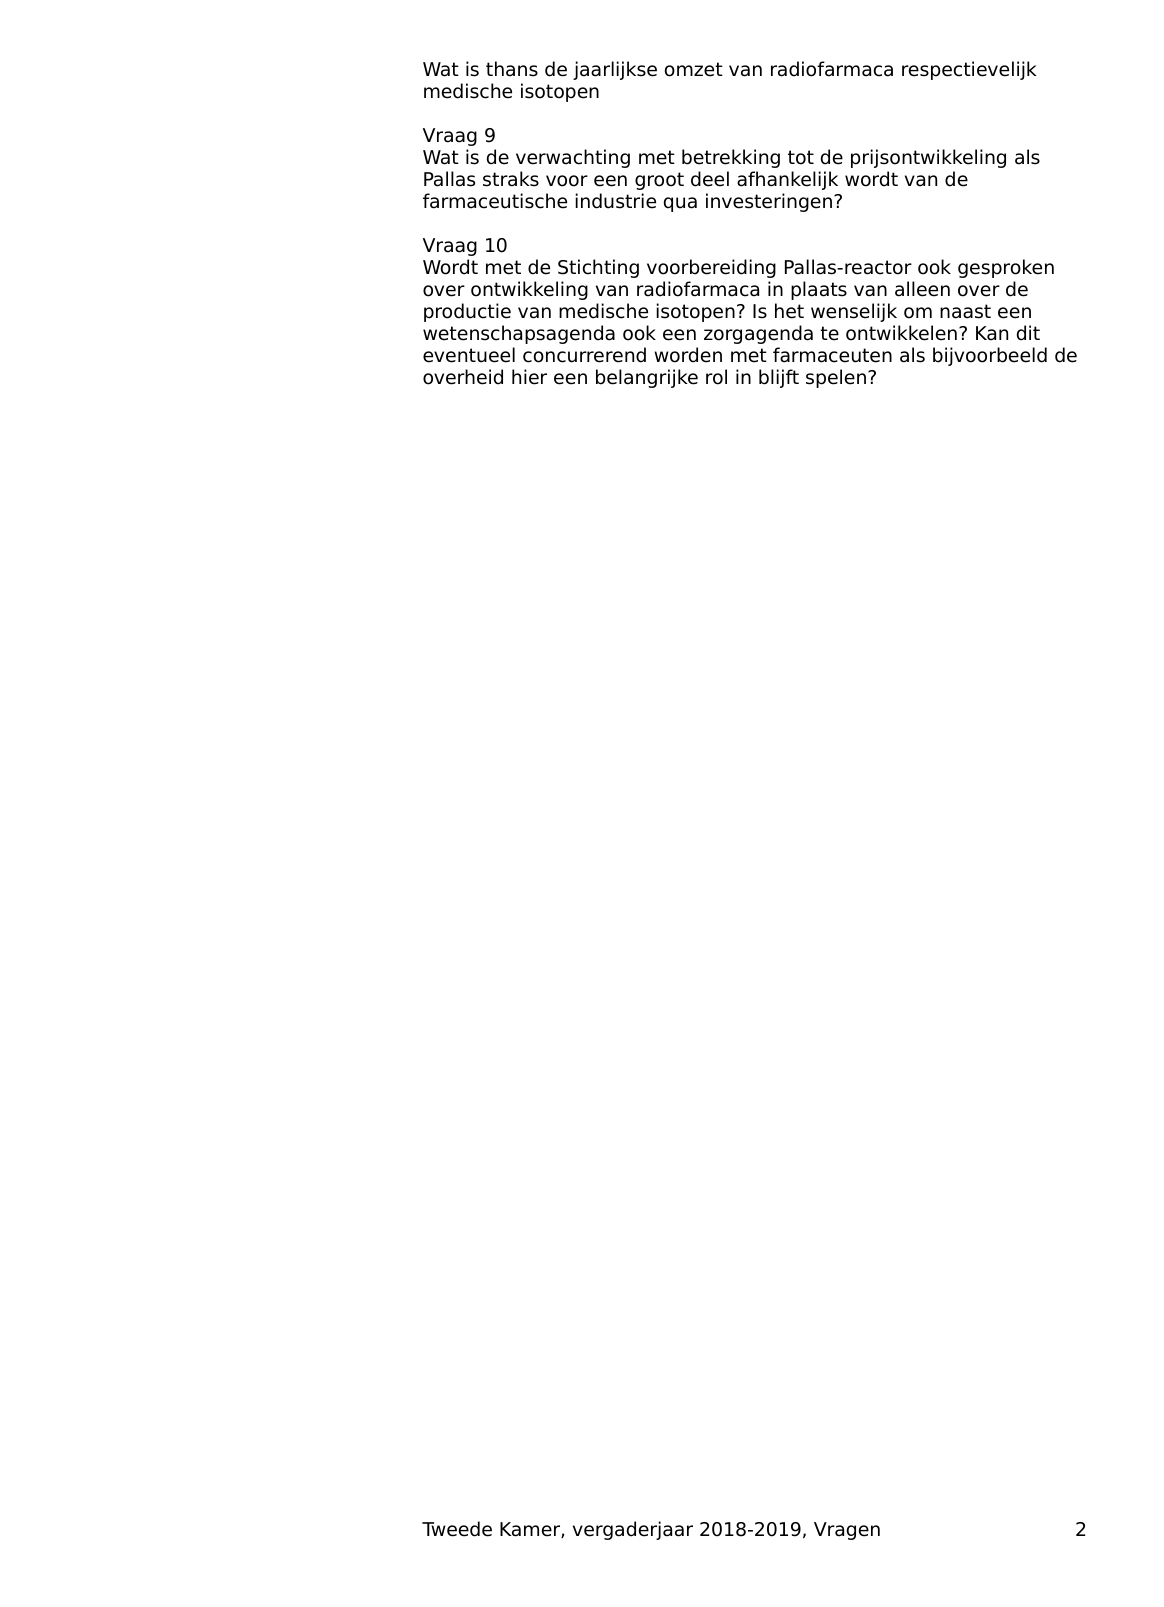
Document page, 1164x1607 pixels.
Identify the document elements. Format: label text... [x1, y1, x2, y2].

text Wat is de verwachting met betrekking tot de prijsontwikkeling als Pallas straks voor een groot deel afhankelijk wordt van de farmaceutische industrie qua investeringen? [422, 147, 1087, 213]
text Wordt met de Stichting voorbereiding Pallas-reactor ook gesproken over ontwikkeling van radiofarmaca in plaats van alleen over de productie van medische isotopen? Is het wenselijk om naast een wetenschapsagenda ook een zorgagenda te ontwikkelen? Kan dit eventueel concurrerend worden met farmaceuten als bijvoorbeeld de overheid hier een belangrijke rol in blijft spelen? [422, 257, 1087, 389]
text Wat is thans de jaarlijkse omzet van radiofarmaca respectievelijk medische isotopen [422, 59, 1087, 103]
text Vraag 10 [422, 235, 1087, 257]
text Vraag 9 [422, 125, 1087, 147]
